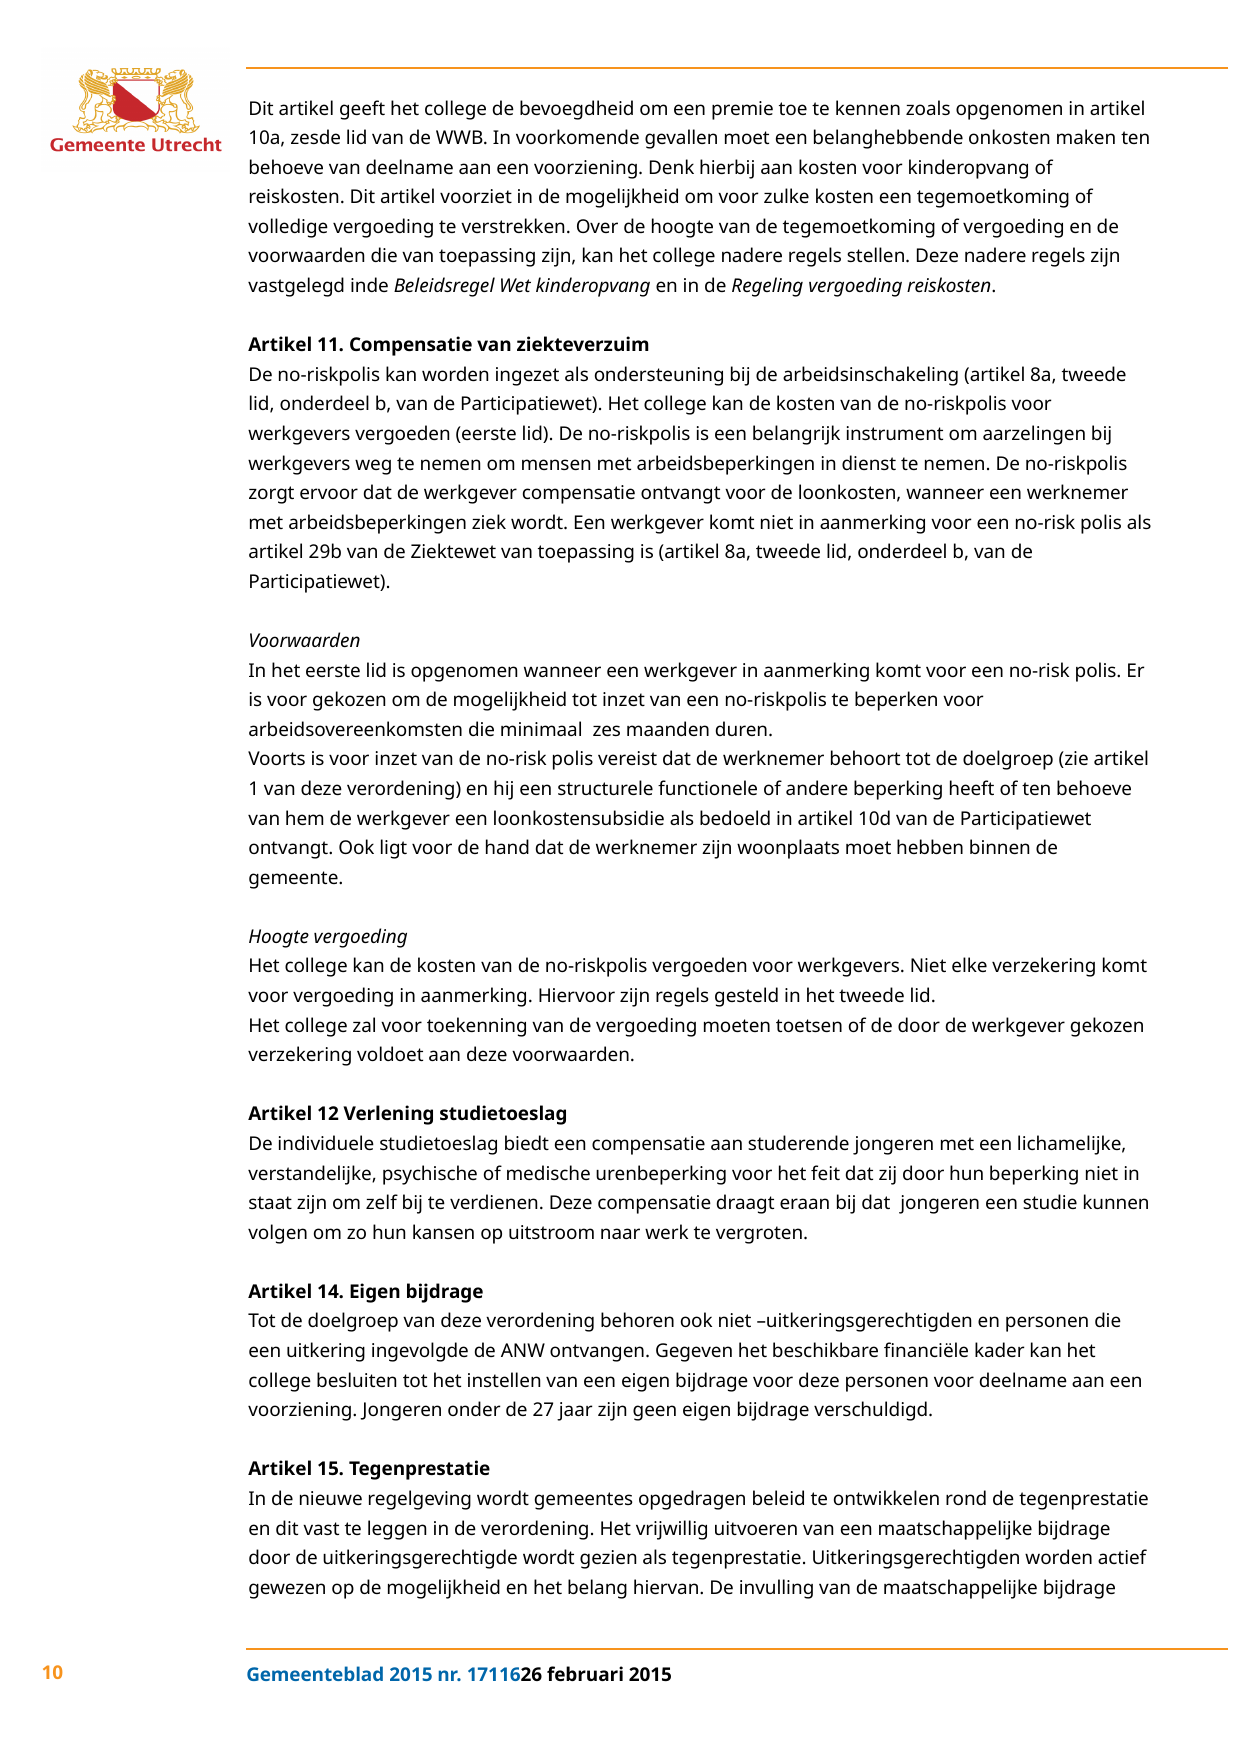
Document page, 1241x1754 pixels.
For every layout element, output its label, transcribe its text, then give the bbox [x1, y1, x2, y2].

picture [41, 47, 231, 172]
text Dit artikel geeft het college de bevoegdheid om een premie toe te kennen zoals opgenomen in artikel 10a, zesde lid van de WWB. In voorkomende gevallen moet een belanghebbende onkosten maken ten behoeve van deelname aan een voorziening. Denk hierbij aan kosten voor kinderopvang of reiskosten. Dit artikel voorziet in de mogelijkheid om voor zulke kosten een tegemoetkoming of volledige vergoeding te verstrekken. Over de hoogte van de tegemoetkoming of vergoeding en de voorwaarden die van toepassing zijn, kan het college nadere regels stellen. Deze nadere regels zijn vastgelegd inde Beleidsregel Wet kinderopvang en in de Regeling vergoeding reiskosten. [248, 95, 1152, 298]
text Het college zal voor toekenning van de vergoeding moeten toetsen of de door de werkgever gekozen verzekering voldoet aan deze voorwaarden. [248, 1012, 1152, 1067]
text In de nieuwe regelgeving wordt gemeentes opgedragen beleid te ontwikkelen rond de tegenprestatie en dit vast te leggen in de verordening. Het vrijwillig uitvoeren van een maatschappelijke bijdrage door de uitkeringsgerechtigde wordt gezien als tegenprestatie. Uitkeringsgerechtigden worden actief gewezen op de mogelijkheid en het belang hiervan. De invulling van de maatschappelijke bijdrage [248, 1485, 1152, 1600]
text Artikel 12 Verlening studietoeslag [248, 1101, 1152, 1126]
text Hoogte vergoeding [248, 923, 1152, 949]
text Tot de doelgroep van deze verordening behoren ook niet –uitkeringsgerechtigden en personen die een uitkering ingevolgde de ANW ontvangen. Gegeven het beschikbare financiële kader kan het college besluiten tot het instellen van een eigen bijdrage voor deze personen voor deelname aan een voorziening. Jongeren onder de 27 jaar zijn geen eigen bijdrage verschuldigd. [248, 1308, 1152, 1422]
text Voorwaarden [248, 627, 1152, 653]
text Artikel 11. Compensatie van ziekteverzuim [248, 331, 1152, 357]
text Artikel 15. Tegenprestatie [248, 1456, 1152, 1481]
text Het college kan de kosten van de no-riskpolis vergoeden voor werkgevers. Niet elke verzekering komt voor vergoeding in aanmerking. Hiervoor zijn regels gesteld in het tweede lid. [248, 953, 1152, 1008]
text De no-riskpolis kan worden ingezet als ondersteuning bij de arbeidsinschakeling (artikel 8a, tweede lid, onderdeel b, van de Participatiewet). Het college kan de kosten van de no-riskpolis voor werkgevers vergoeden (eerste lid). De no-riskpolis is een belangrijk instrument om aarzelingen bij werkgevers weg te nemen om mensen met arbeidsbeperkingen in dienst te nemen. De no-riskpolis zorgt ervoor dat de werkgever compensatie ontvangt voor de loonkosten, wanneer een werknemer met arbeidsbeperkingen ziek wordt. Een werkgever komt niet in aanmerking voor een no-risk polis als artikel 29b van de Ziektewet van toepassing is (artikel 8a, tweede lid, onderdeel b, van de Participatiewet). [248, 361, 1152, 594]
text De individuele studietoeslag biedt een compensatie aan studerende jongeren met een lichamelijke, verstandelijke, psychische of medische urenbeperking voor het feit dat zij door hun beperking niet in staat zijn om zelf bij te verdienen. Deze compensatie draagt eraan bij dat jongeren een studie kunnen volgen om zo hun kansen op uitstroom naar werk te vergroten. [248, 1130, 1152, 1245]
text In het eerste lid is opgenomen wanneer een werkgever in aanmerking komt voor een no-risk polis. Er is voor gekozen om de mogelijkheid tot inzet van een no-riskpolis te beperken voor arbeidsovereenkomsten die minimaal zes maanden duren. [248, 657, 1152, 742]
text Artikel 14. Eigen bijdrage [248, 1278, 1152, 1304]
text Voorts is voor inzet van de no-risk polis vereist dat de werknemer behoort tot de doelgroep (zie artikel 1 van deze verordening) en hij een structurele functionele of andere beperking heeft of ten behoeve van hem de werkgever een loonkostensubsidie als bedoeld in artikel 10d van de Participatiewet ontvangt. Ook ligt voor de hand dat de werknemer zijn woonplaats moet hebben binnen de gemeente. [248, 746, 1152, 890]
